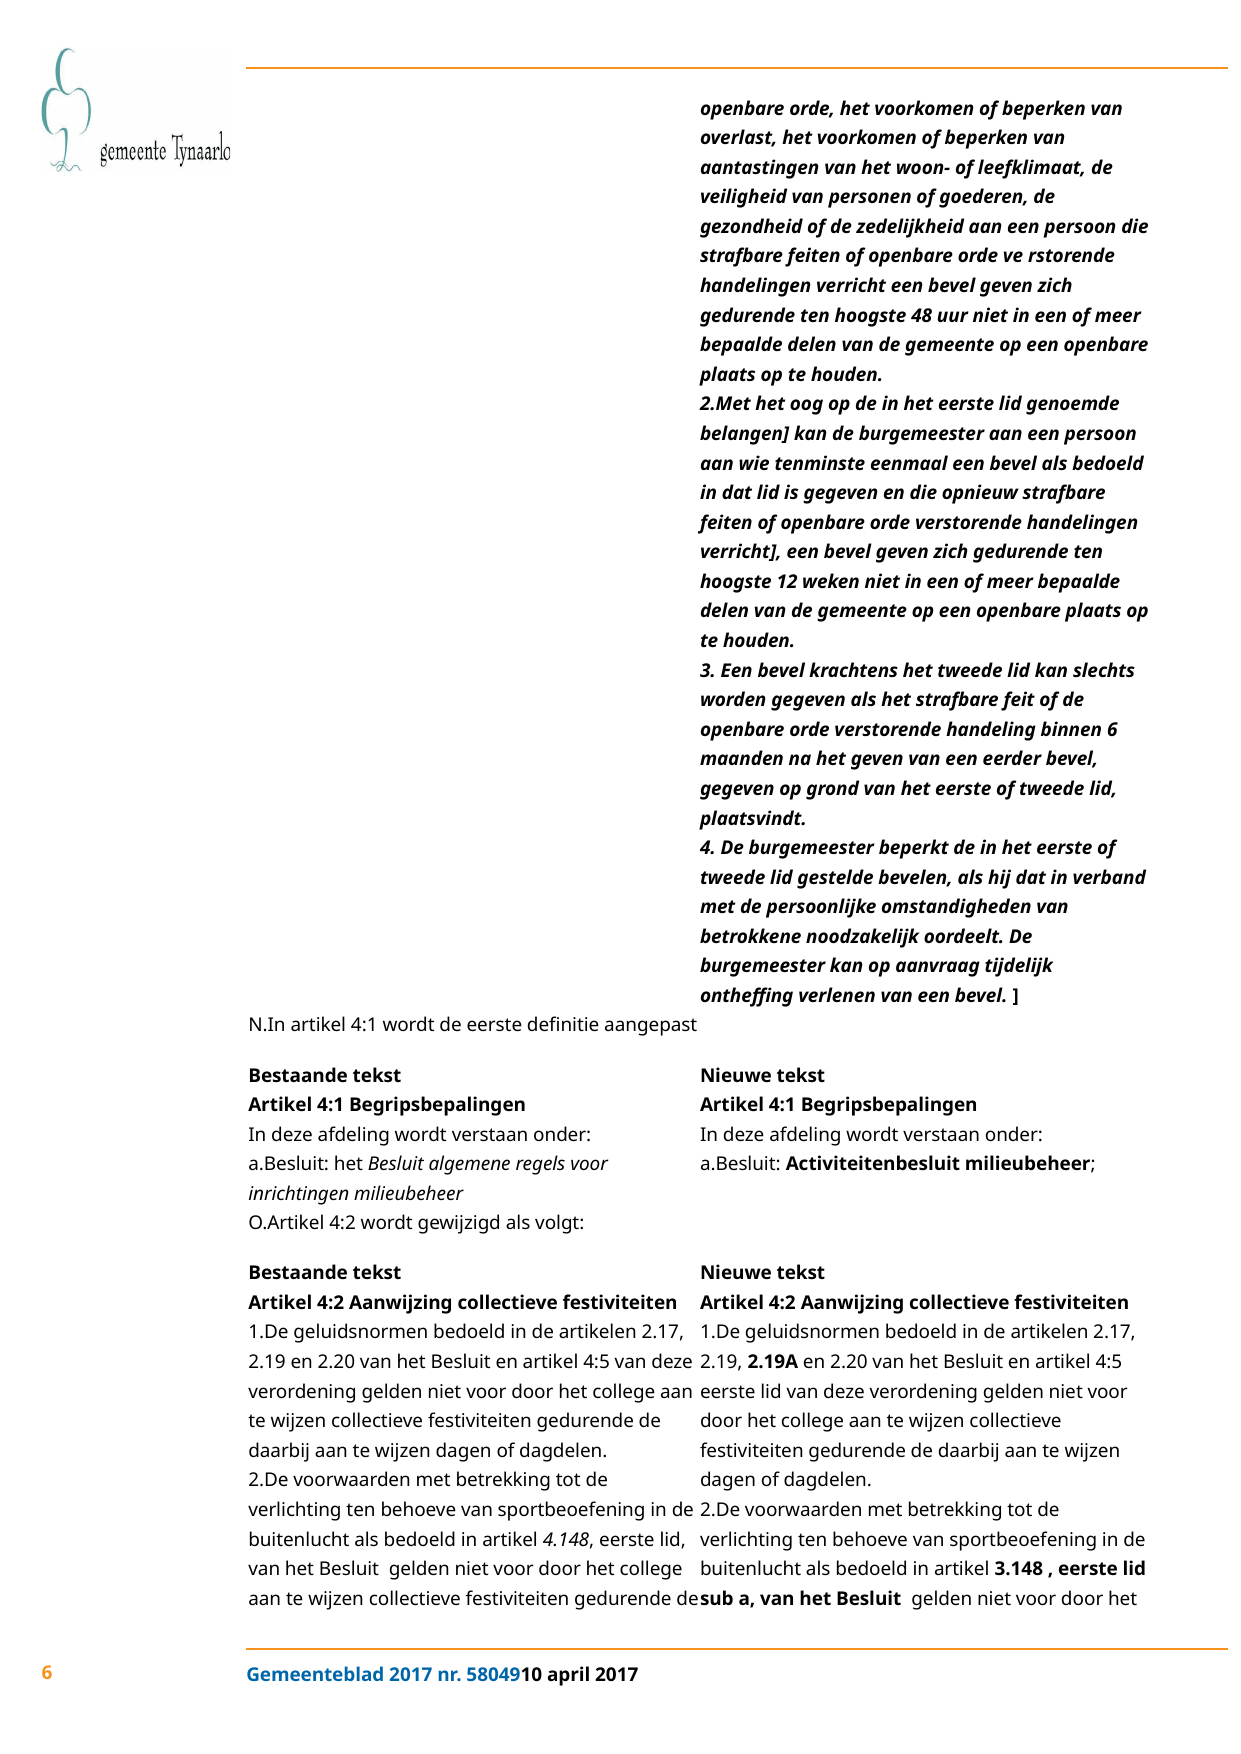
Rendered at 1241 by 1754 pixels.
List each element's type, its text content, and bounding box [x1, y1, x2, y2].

table_header openbare orde, het voorkomen of beperken van overlast, het voorkomen of beperken van aantastingen van het woon- of leefklimaat, de veiligheid van personen of goederen, de gezondheid of de zedelijkheid aan een persoon die strafbare feiten of openbare orde ve rstorende handelingen verricht een bevel geven zich gedurende ten hoogste 48 uur niet in een of meer bepaalde delen van de gemeente op een openbare plaats op te houden. 2.Met het oog op de in het eerste lid genoemde belangen] kan de burgemeester aan een persoon aan wie tenminste eenmaal een bevel als bedoeld in dat lid is gegeven en die opnieuw strafbare feiten of openbare orde verstorende handelingen verricht], een bevel geven zich gedurende ten hoogste 12 weken niet in een of meer bepaalde delen van de gemeente op een openbare plaats op te houden. 3. Een bevel krachtens het tweede lid kan slechts worden gegeven als het strafbare feit of de openbare orde verstorende handeling binnen 6 maanden na het geven van een eerder bevel, gegeven op grond van het eerste of tweede lid, plaatsvindt. 4. De burgemeester beperkt de in het eerste of tweede lid gestelde bevelen, als hij dat in verband met de persoonlijke omstandigheden van betrokkene noodzakelijk oordeelt. De burgemeester kan op aanvraag tijdelijk ontheffing verlenen van een bevel. ] [700, 95, 1152, 1008]
text O.Artikel 4:2 wordt gewijzigd als volgt: [248, 1209, 1152, 1235]
table_header [248, 95, 700, 1008]
text N.In artikel 4:1 wordt de eerste definitie aangepast [248, 1011, 1152, 1037]
table_header Nieuwe tekst Artikel 4:1 Begripsbepalingen In deze afdeling wordt verstaan onder: a.Besluit: Activiteitenbesluit milieubeheer; [700, 1062, 1152, 1206]
table_header Nieuwe tekst Artikel 4:2 Aanwijzing collectieve festiviteiten 1.De geluidsnormen bedoeld in de artikelen 2.17, 2.19, 2.19A en 2.20 van het Besluit en artikel 4:5 eerste lid van deze verordening gelden niet voor door het college aan te wijzen collectieve festiviteiten gedurende de daarbij aan te wijzen dagen of dagdelen. 2.De voorwaarden met betrekking tot de verlichting ten behoeve van sportbeoefening in de buitenlucht als bedoeld in artikel 3.148 , eerste lid sub a, van het Besluit gelden niet voor door het [700, 1260, 1152, 1611]
table_header Bestaande tekst Artikel 4:1 Begripsbepalingen In deze afdeling wordt verstaan onder: a.Besluit: het Besluit algemene regels voor inrichtingen milieubeheer [248, 1062, 700, 1206]
picture [41, 47, 231, 172]
table_header Bestaande tekst Artikel 4:2 Aanwijzing collectieve festiviteiten 1.De geluidsnormen bedoeld in de artikelen 2.17, 2.19 en 2.20 van het Besluit en artikel 4:5 van deze verordening gelden niet voor door het college aan te wijzen collectieve festiviteiten gedurende de daarbij aan te wijzen dagen of dagdelen. 2.De voorwaarden met betrekking tot de verlichting ten behoeve van sportbeoefening in de buitenlucht als bedoeld in artikel 4.148, eerste lid, van het Besluit gelden niet voor door het college aan te wijzen collectieve festiviteiten gedurende de [248, 1260, 700, 1611]
